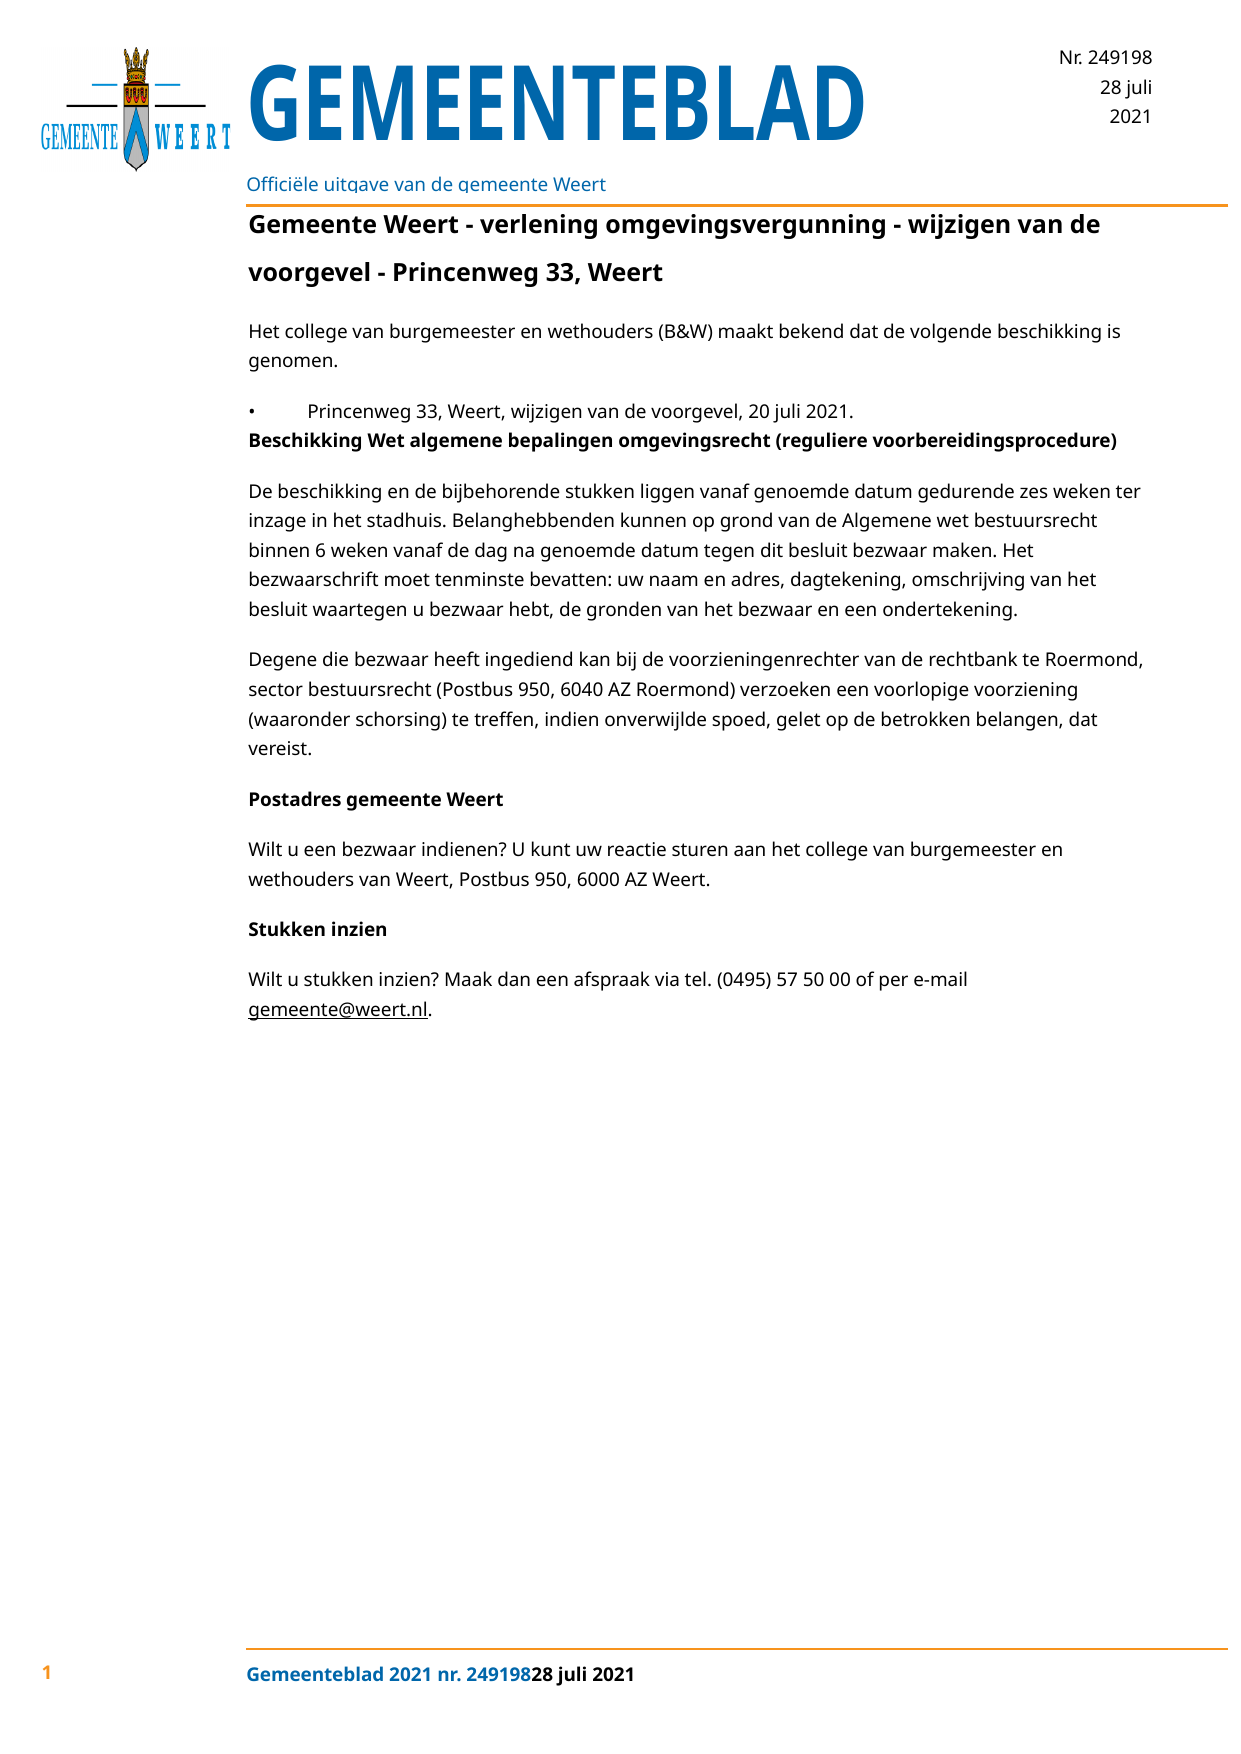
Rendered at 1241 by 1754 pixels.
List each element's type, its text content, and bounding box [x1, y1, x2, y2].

text De beschikking en de bijbehorende stukken liggen vanaf genoemde datum gedurende zes weken ter inzage in het stadhuis. Belanghebbenden kunnen op grond van de Algemene wet bestuursrecht binnen 6 weken vanaf de dag na genoemde datum tegen dit besluit bezwaar maken. Het bezwaarschrift moet tenminste bevatten: uw naam en adres, dagtekening, omschrijving van het besluit waartegen u bezwaar hebt, de gronden van het bezwaar en een ondertekening. [248, 478, 1152, 622]
text Het college van burgemeester en wethouders (B&W) maakt bekend dat de volgende beschikking is genomen. [248, 318, 1152, 373]
text Wilt u stukken inzien? Maak dan een afspraak via tel. (0495) 57 50 00 of per e-mail gemeente@weert.nl. [248, 967, 1152, 1022]
text Degene die bezwaar heeft ingediend kan bij de voorzieningenrechter van de rechtbank te Roermond, sector bestuursrecht (Postbus 950, 6040 AZ Roermond) verzoeken een voorlopige voorziening (waaronder schorsing) te treffen, indien onverwijlde spoed, gelet op de betrokken belangen, dat vereist. [248, 647, 1152, 761]
text Stukken inzien [248, 916, 1152, 942]
text Gemeente Weert - verlening omgevingsvergunning - wijzigen van de voorgevel - Princenweg 33, Weert [248, 207, 1152, 288]
picture [41, 47, 231, 172]
text Postadres gemeente Weert [248, 786, 1152, 812]
text Beschikking Wet algemene bepalingen omgevingsrecht (reguliere voorbereidingsprocedure) [248, 427, 1152, 453]
text Wilt u een bezwaar indienen? U kunt uw reactie sturen aan het college van burgemeester en wethouders van Weert, Postbus 950, 6000 AZ Weert. [248, 836, 1152, 892]
list Princenweg 33, Weert, wijzigen van de voorgevel, 20 juli 2021. [248, 398, 1152, 424]
